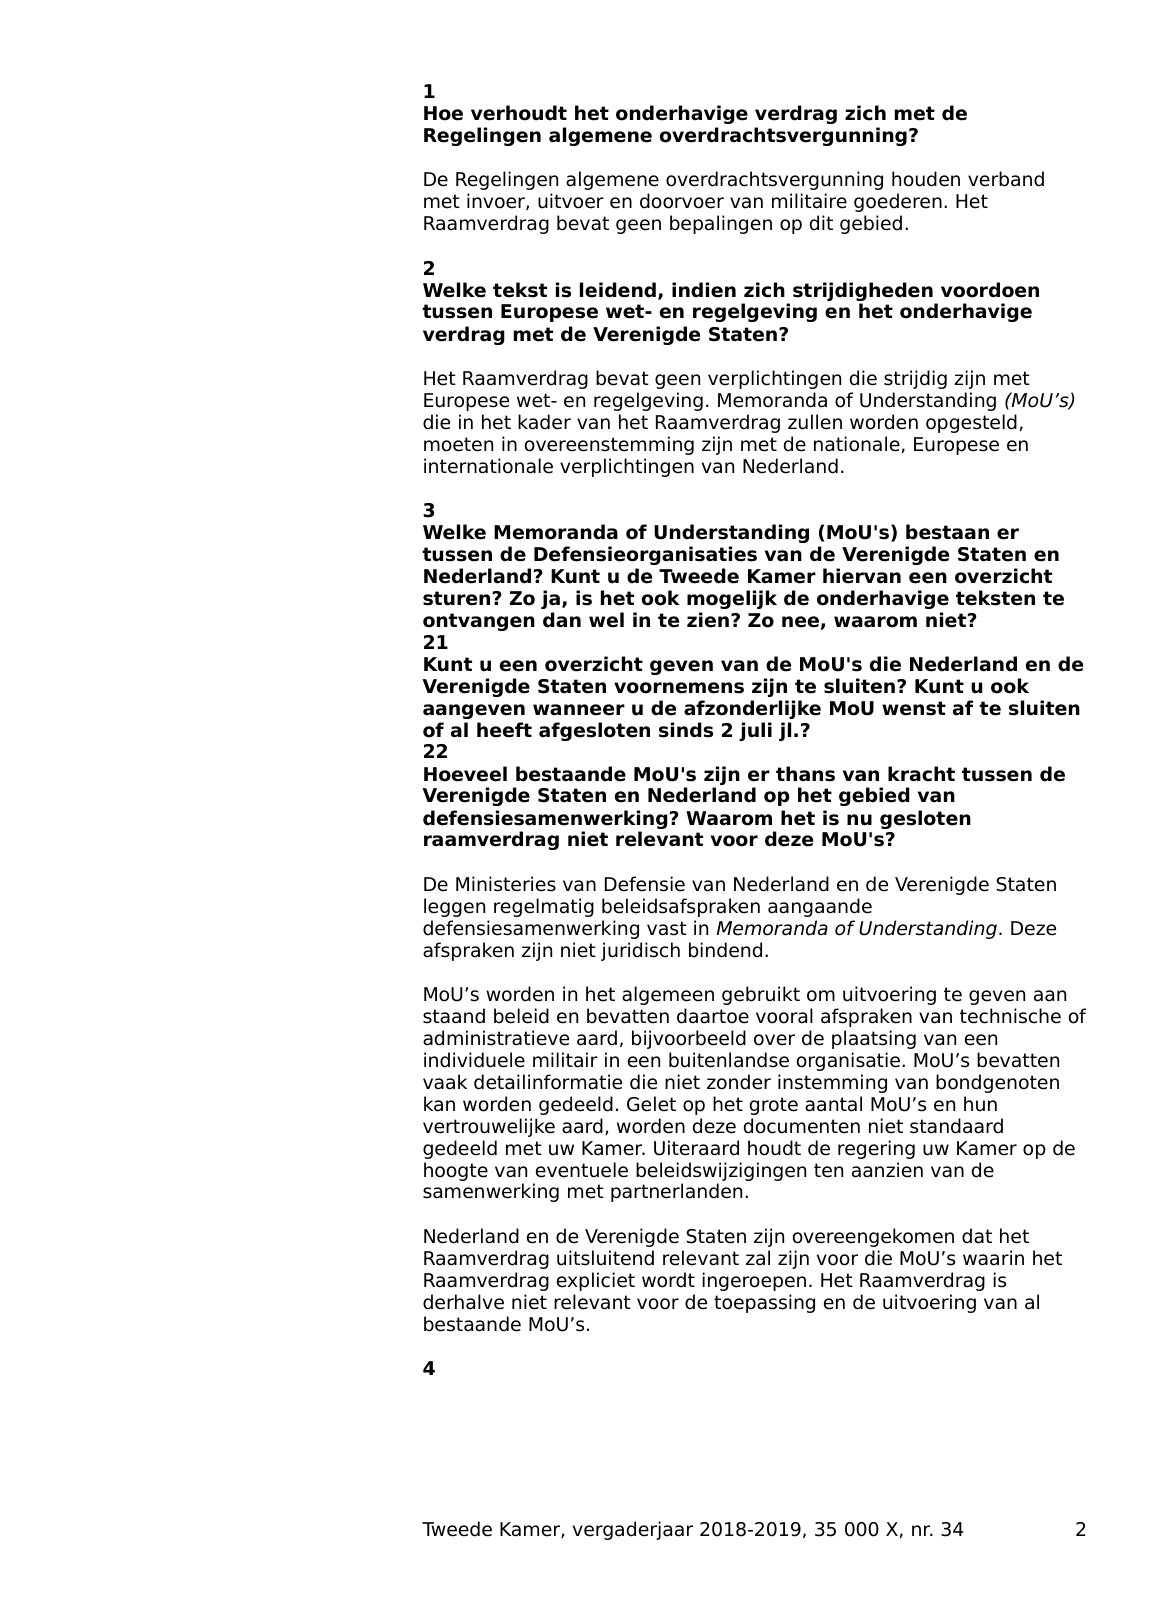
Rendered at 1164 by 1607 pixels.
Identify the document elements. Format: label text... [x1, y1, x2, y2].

text 2 [422, 257, 1087, 279]
text Welke Memoranda of Understanding (MoU's) bestaan er tussen de Defensieorganisaties van de Verenigde Staten en Nederland? Kunt u de Tweede Kamer hiervan een overzicht sturen? Zo ja, is het ook mogelijk de onderhavige teksten te ontvangen dan wel in te zien? Zo nee, waarom niet? [422, 522, 1087, 632]
text Hoe verhoudt het onderhavige verdrag zich met de Regelingen algemene overdrachtsvergunning? [422, 103, 1087, 147]
text 21 [422, 632, 1087, 653]
text Hoeveel bestaande MoU's zijn er thans van kracht tussen de Verenigde Staten en Nederland op het gebied van defensiesamenwerking? Waarom het is nu gesloten raamverdrag niet relevant voor deze MoU's? [422, 763, 1087, 851]
text Het Raamverdrag bevat geen verplichtingen die strijdig zijn met Europese wet- en regelgeving. Memoranda of Understanding (MoU’s) die in het kader van het Raamverdrag zullen worden opgesteld, moeten in overeenstemming zijn met de nationale, Europese en internationale verplichtingen van Nederland. [422, 368, 1087, 477]
text 3 [422, 500, 1087, 522]
text Kunt u een overzicht geven van de MoU's die Nederland en de Verenigde Staten voornemens zijn te sluiten? Kunt u ook aangeven wanneer u de afzonderlijke MoU wenst af te sluiten of al heeft afgesloten sinds 2 juli jl.? [422, 653, 1087, 741]
text Nederland en de Verenigde Staten zijn overeengekomen dat het Raamverdrag uitsluitend relevant zal zijn voor die MoU’s waarin het Raamverdrag expliciet wordt ingeroepen. Het Raamverdrag is derhalve niet relevant voor de toepassing en de uitvoering van al bestaande MoU’s. [422, 1226, 1087, 1336]
text De Regelingen algemene overdrachtsvergunning houden verband met invoer, uitvoer en doorvoer van militaire goederen. Het Raamverdrag bevat geen bepalingen op dit gebied. [422, 169, 1087, 235]
text MoU’s worden in het algemeen gebruikt om uitvoering te geven aan staand beleid en bevatten daartoe vooral afspraken van technische of administratieve aard, bijvoorbeeld over de plaatsing van een individuele militair in een buitenlandse organisatie. MoU’s bevatten vaak detailinformatie die niet zonder instemming van bondgenoten kan worden gedeeld. Gelet op het grote aantal MoU’s en hun vertrouwelijke aard, worden deze documenten niet standaard gedeeld met uw Kamer. Uiteraard houdt de regering uw Kamer op de hoogte van eventuele beleidswijzigingen ten aanzien van de samenwerking met partnerlanden. [422, 984, 1087, 1203]
text 4 [422, 1358, 1087, 1380]
text De Ministeries van Defensie van Nederland en de Verenigde Staten leggen regelmatig beleidsafspraken aangaande defensiesamenwerking vast in Memoranda of Understanding. Deze afspraken zijn niet juridisch bindend. [422, 873, 1087, 961]
text 1 [422, 81, 1087, 103]
text 22 [422, 741, 1087, 763]
text Welke tekst is leidend, indien zich strijdigheden voordoen tussen Europese wet- en regelgeving en het onderhavige verdrag met de Verenigde Staten? [422, 279, 1087, 345]
